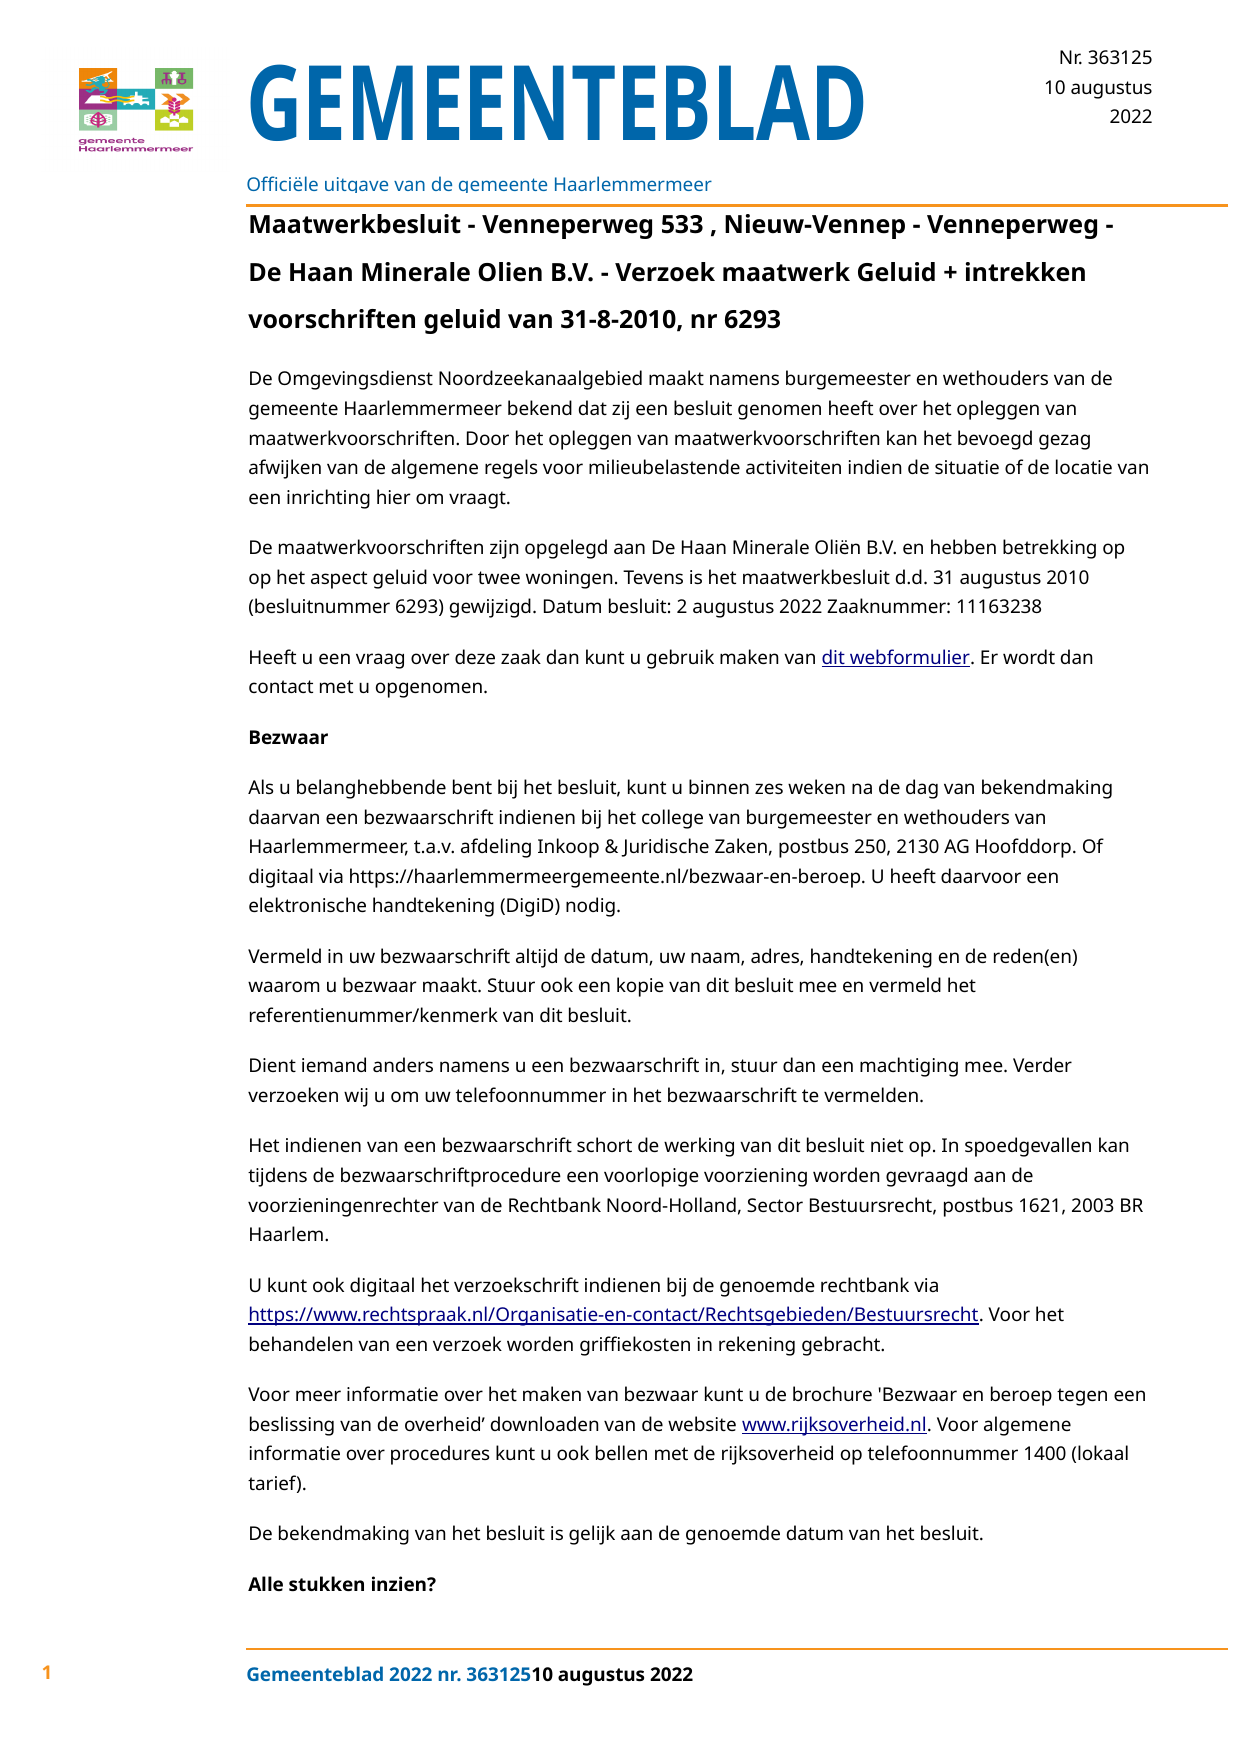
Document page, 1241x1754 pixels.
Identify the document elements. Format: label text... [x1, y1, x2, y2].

picture [41, 47, 231, 172]
text De bekendmaking van het besluit is gelijk aan de genoemde datum van het besluit. [248, 1521, 1152, 1546]
text Maatwerkbesluit - Venneperweg 533 , Nieuw-Vennep - Venneperweg - De Haan Minerale Olien B.V. - Verzoek maatwerk Geluid + intrekken voorschriften geluid van 31-8-2010, nr 6293 [248, 207, 1152, 336]
text Bezwaar [248, 724, 1152, 749]
text Alle stukken inzien? [248, 1571, 1152, 1597]
text Als u belanghebbende bent bij het besluit, kunt u binnen zes weken na de dag van bekendmaking daarvan een bezwaarschrift indienen bij het college van burgemeester en wethouders van Haarlemmermeer, t.a.v. afdeling Inkoop & Juridische Zaken, postbus 250, 2130 AG Hoofddorp. Of digitaal via https://haarlemmermeergemeente.nl/bezwaar-en-beroep. U heeft daarvoor een elektronische handtekening (DigiD) nodig. [248, 774, 1152, 918]
text De maatwerkvoorschriften zijn opgelegd aan De Haan Minerale Oliën B.V. en hebben betrekking op op het aspect geluid voor twee woningen. Tevens is het maatwerkbesluit d.d. 31 augustus 2010 (besluitnummer 6293) gewijzigd. Datum besluit: 2 augustus 2022 Zaaknummer: 11163238 [248, 534, 1152, 619]
text De Omgevingsdienst Noordzeekanaalgebied maakt namens burgemeester en wethouders van de gemeente Haarlemmermeer bekend dat zij een besluit genomen heeft over het opleggen van maatwerkvoorschriften. Door het opleggen van maatwerkvoorschriften kan het bevoegd gezag afwijken van de algemene regels voor milieubelastende activiteiten indien de situatie of de locatie van een inrichting hier om vraagt. [248, 366, 1152, 509]
text Vermeld in uw bezwaarschrift altijd de datum, uw naam, adres, handtekening en de reden(en) waarom u bezwaar maakt. Stuur ook een kopie van dit besluit mee en vermeld het referentienummer/kenmerk van dit besluit. [248, 943, 1152, 1028]
text Heeft u een vraag over deze zaak dan kunt u gebruik maken van dit webformulier. Er wordt dan contact met u opgenomen. [248, 644, 1152, 699]
text Het indienen van een bezwaarschrift schort de werking van dit besluit niet op. In spoedgevallen kan tijdens de bezwaarschriftprocedure een voorlopige voorziening worden gevraagd aan de voorzieningenrechter van de Rechtbank Noord-Holland, Sector Bestuursrecht, postbus 1621, 2003 BR Haarlem. [248, 1133, 1152, 1247]
text Dient iemand anders namens u een bezwaarschrift in, stuur dan een machtiging mee. Verder verzoeken wij u om uw telefoonnummer in het bezwaarschrift te vermelden. [248, 1053, 1152, 1108]
text U kunt ook digitaal het verzoekschrift indienen bij de genoemde rechtbank via https://www.rechtspraak.nl/Organisatie-en-contact/Rechtsgebieden/Bestuursrecht. Voor het behandelen van een verzoek worden griffiekosten in rekening gebracht. [248, 1272, 1152, 1357]
text Voor meer informatie over het maken van bezwaar kunt u de brochure 'Bezwaar en beroep tegen een beslissing van de overheid’ downloaden van de website www.rijksoverheid.nl. Voor algemene informatie over procedures kunt u ook bellen met de rijksoverheid op telefoonnummer 1400 (lokaal tarief). [248, 1381, 1152, 1496]
